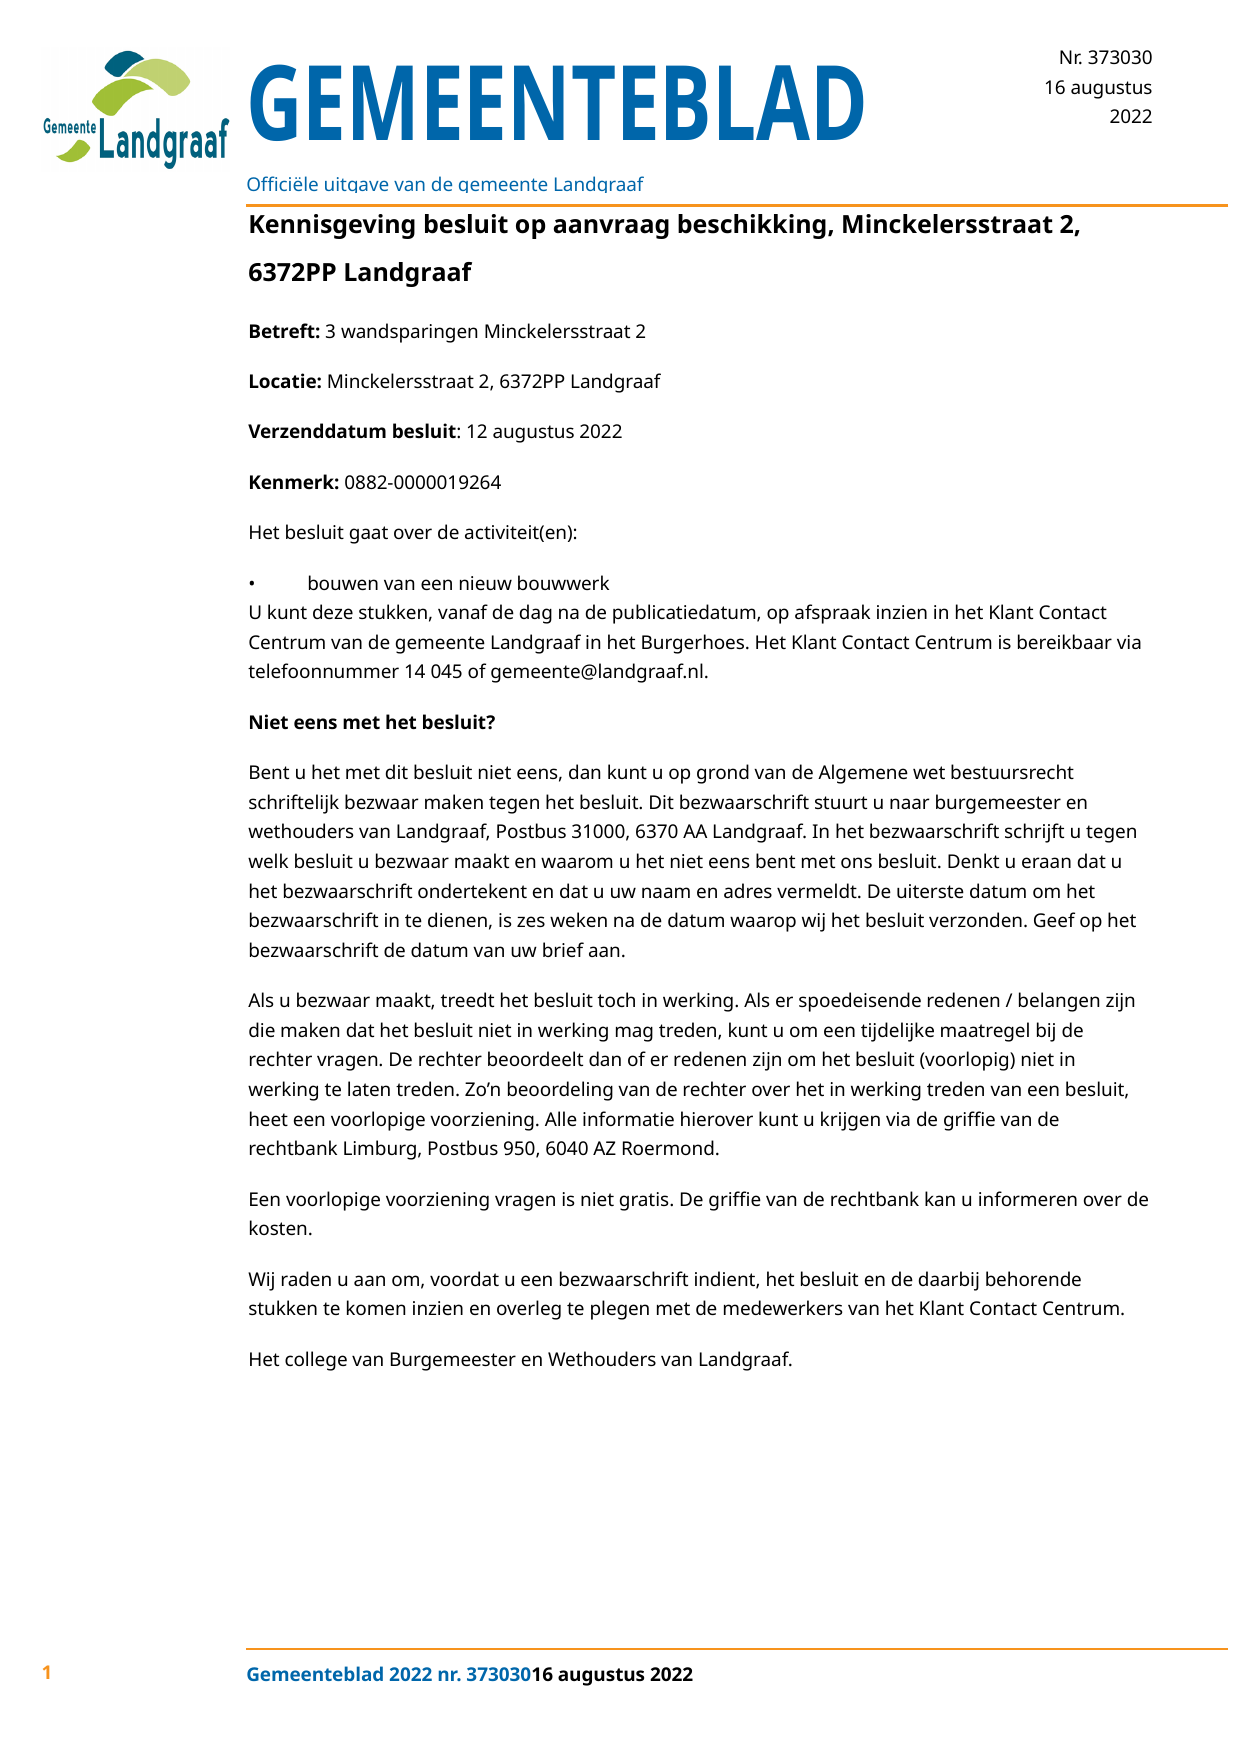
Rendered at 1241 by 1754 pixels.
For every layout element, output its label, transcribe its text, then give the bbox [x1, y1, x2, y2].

picture [41, 47, 231, 172]
text Het college van Burgemeester en Wethouders van Landgraaf. [248, 1346, 1152, 1372]
list bouwen van een nieuw bouwwerk [248, 570, 1152, 596]
text Locatie: Minckelersstraat 2, 6372PP Landgraaf [248, 368, 1152, 394]
text Kennisgeving besluit op aanvraag beschikking, Minckelersstraat 2, 6372PP Landgraaf [248, 207, 1152, 288]
text Niet eens met het besluit? [248, 709, 1152, 735]
text U kunt deze stukken, vanaf de dag na de publicatiedatum, op afspraak inzien in het Klant Contact Centrum van de gemeente Landgraaf in het Burgerhoes. Het Klant Contact Centrum is bereikbaar via telefoonnummer 14 045 of gemeente@landgraaf.nl. [248, 599, 1152, 684]
text Betreft: 3 wandsparingen Minckelersstraat 2 [248, 318, 1152, 344]
text Kenmerk: 0882-0000019264 [248, 469, 1152, 495]
text Als u bezwaar maakt, treedt het besluit toch in werking. Als er spoedeisende redenen / belangen zijn die maken dat het besluit niet in werking mag treden, kunt u om een tijdelijke maatregel bij de rechter vragen. De rechter beoordeelt dan of er redenen zijn om het besluit (voorlopig) niet in werking te laten treden. Zo’n beoordeling van de rechter over het in werking treden van een besluit, heet een voorlopige voorziening. Alle informatie hierover kunt u krijgen via de griffie van de rechtbank Limburg, Postbus 950, 6040 AZ Roermond. [248, 987, 1152, 1161]
text Bent u het met dit besluit niet eens, dan kunt u op grond van de Algemene wet bestuursrecht schriftelijk bezwaar maken tegen het besluit. Dit bezwaarschrift stuurt u naar burgemeester en wethouders van Landgraaf, Postbus 31000, 6370 AA Landgraaf. In het bezwaarschrift schrijft u tegen welk besluit u bezwaar maakt en waarom u het niet eens bent met ons besluit. Denkt u eraan dat u het bezwaarschrift ondertekent en dat u uw naam en adres vermeldt. De uiterste datum om het bezwaarschrift in te dienen, is zes weken na de datum waarop wij het besluit verzonden. Geef op het bezwaarschrift de datum van uw brief aan. [248, 759, 1152, 963]
text Verzenddatum besluit: 12 augustus 2022 [248, 419, 1152, 444]
text Het besluit gaat over de activiteit(en): [248, 519, 1152, 545]
text Een voorlopige voorziening vragen is niet gratis. De griffie van de rechtbank kan u informeren over de kosten. [248, 1186, 1152, 1241]
text Wij raden u aan om, voordat u een bezwaarschrift indient, het besluit en de daarbij behorende stukken te komen inzien en overleg te plegen met de medewerkers van het Klant Contact Centrum. [248, 1266, 1152, 1321]
